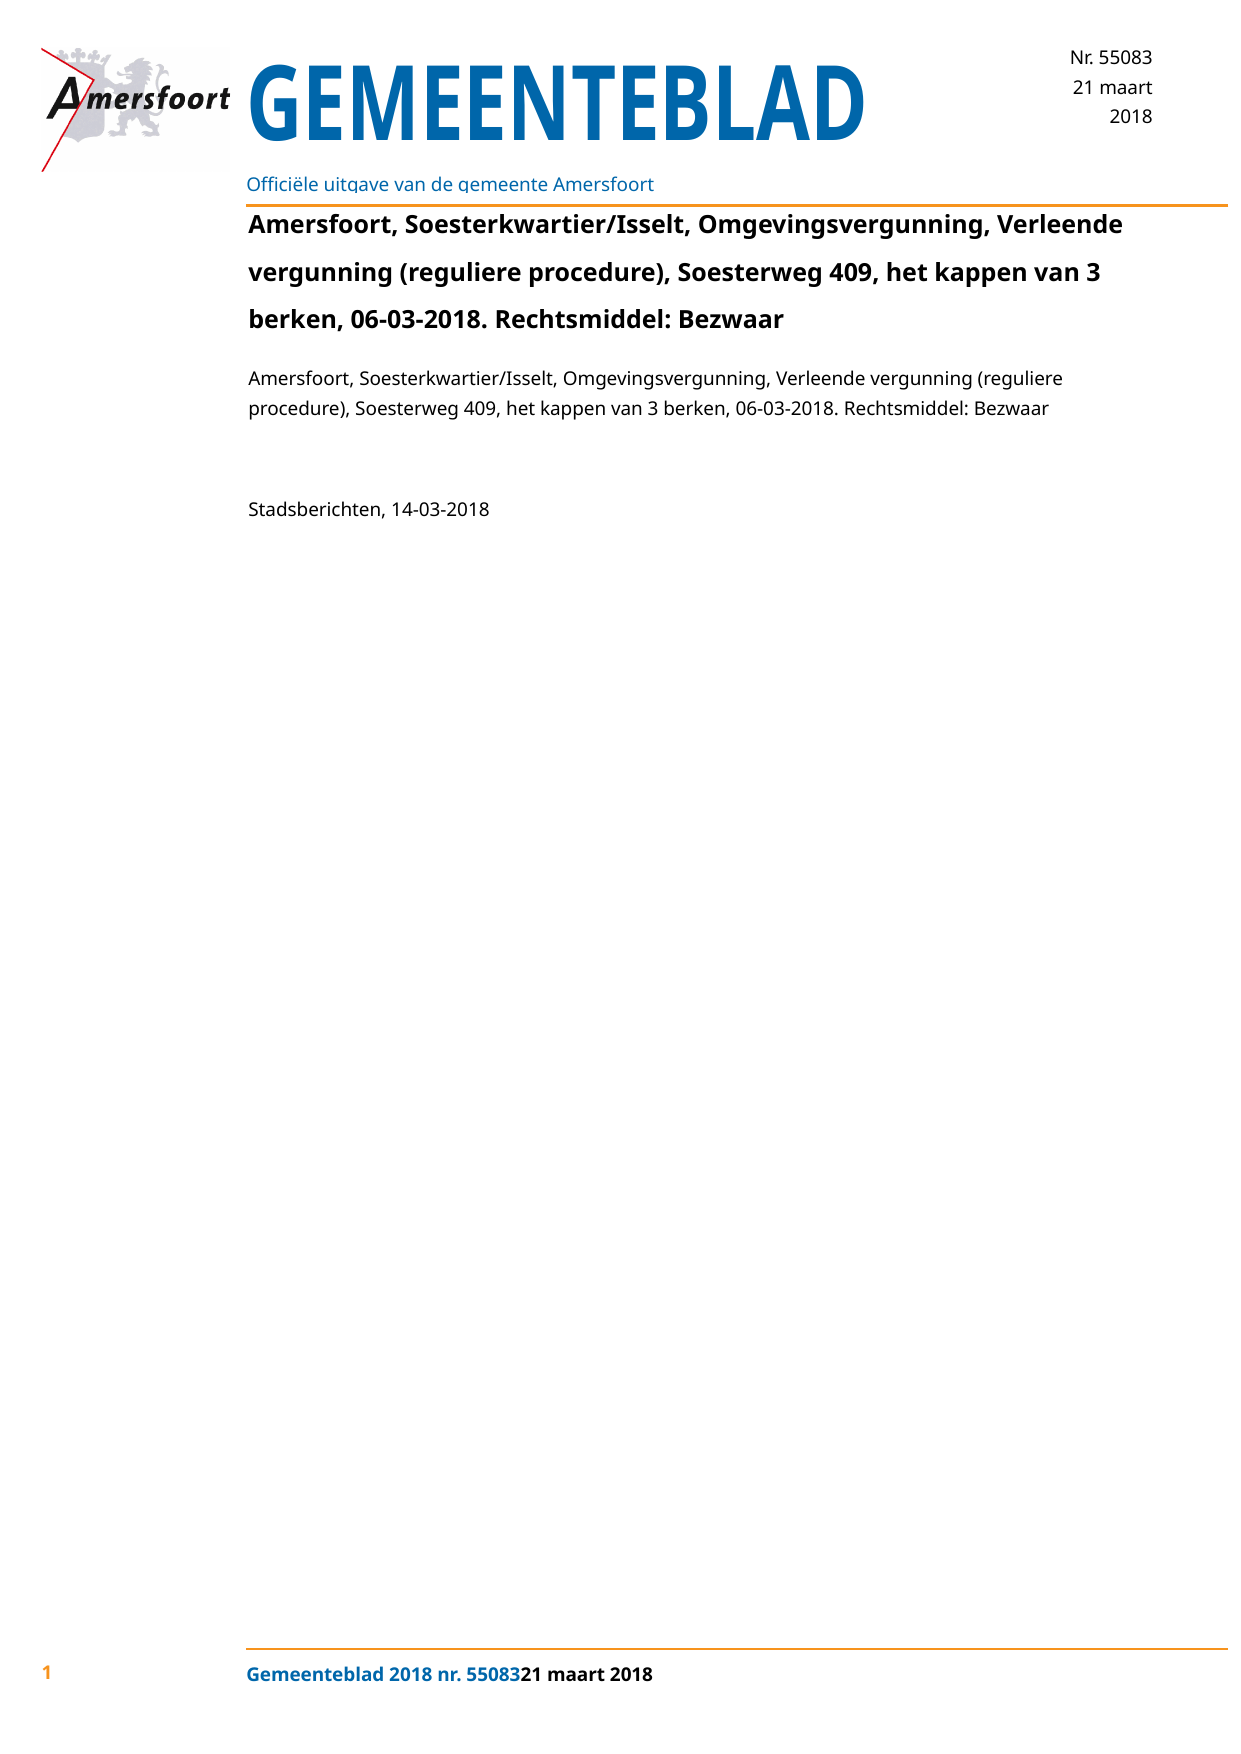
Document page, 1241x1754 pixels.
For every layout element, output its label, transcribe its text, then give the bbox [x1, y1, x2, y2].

picture [41, 47, 231, 172]
text Stadsberichten, 14-03-2018 [248, 496, 1152, 522]
text Amersfoort, Soesterkwartier/Isselt, Omgevingsvergunning, Verleende vergunning (reguliere procedure), Soesterweg 409, het kappen van 3 berken, 06-03-2018. Rechtsmiddel: Bezwaar [248, 207, 1152, 336]
text Amersfoort, Soesterkwartier/Isselt, Omgevingsvergunning, Verleende vergunning (reguliere procedure), Soesterweg 409, het kappen van 3 berken, 06-03-2018. Rechtsmiddel: Bezwaar [248, 366, 1152, 421]
